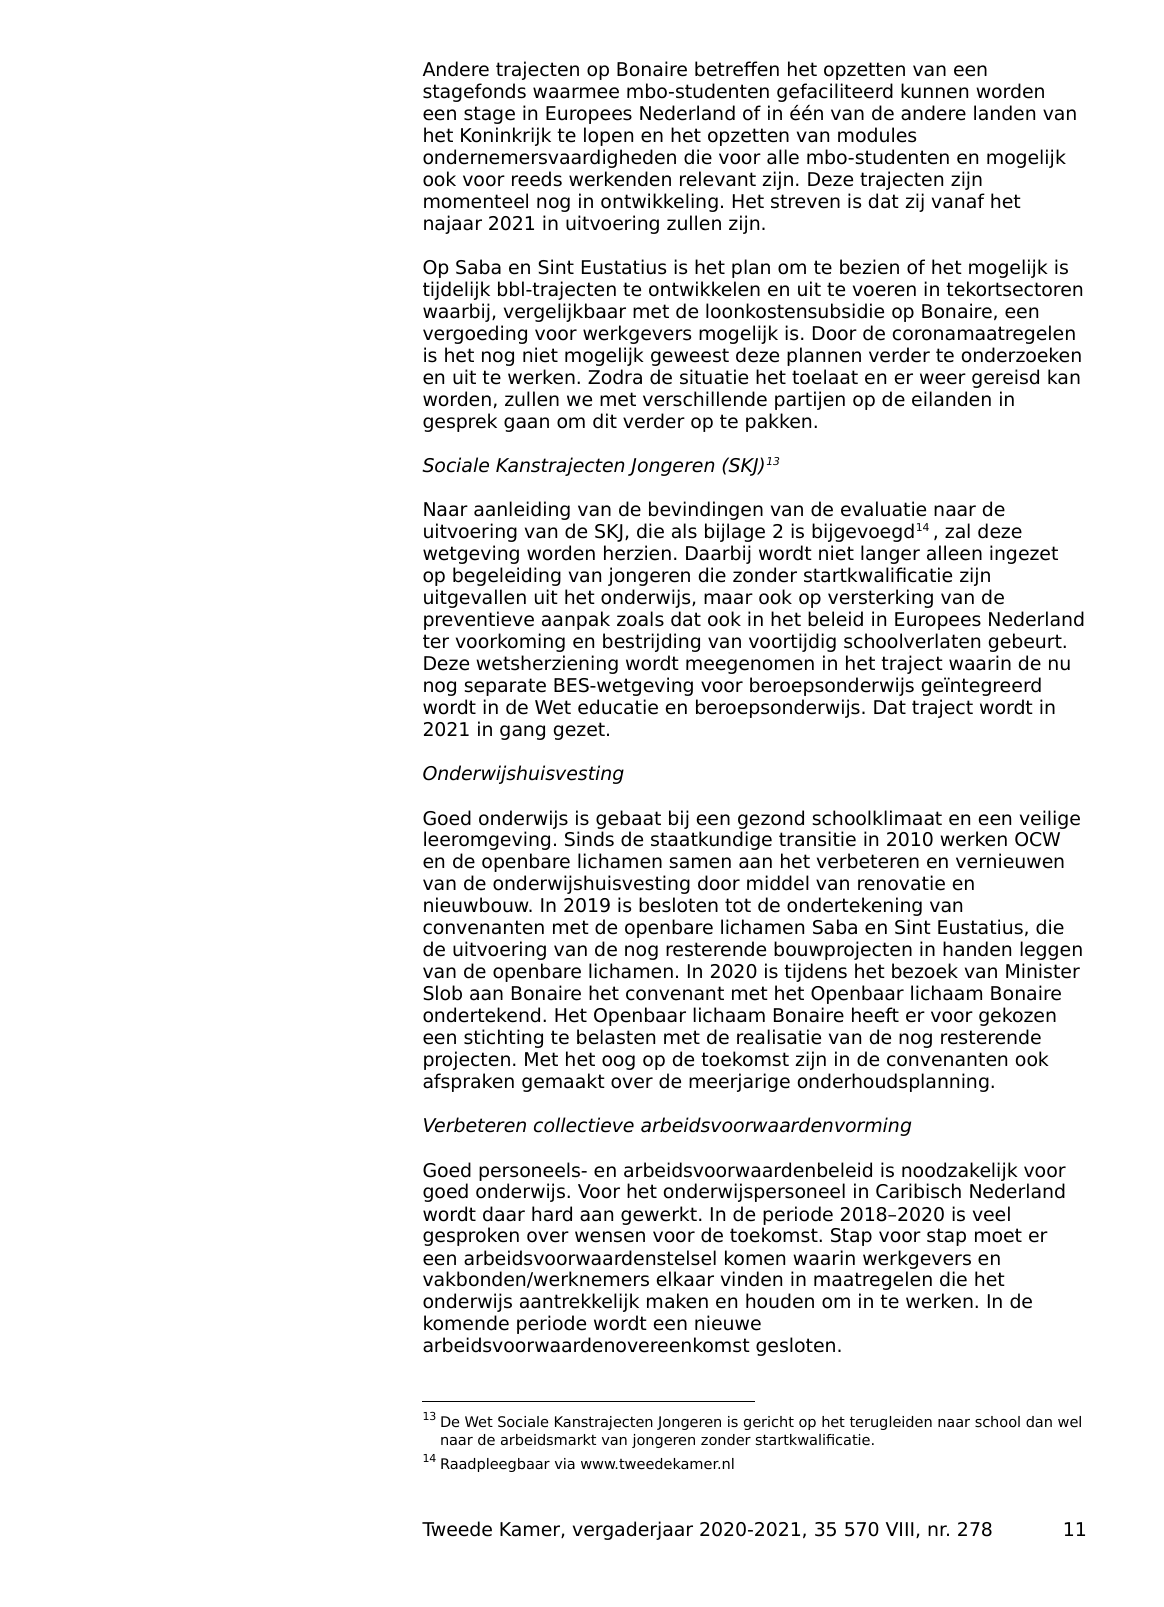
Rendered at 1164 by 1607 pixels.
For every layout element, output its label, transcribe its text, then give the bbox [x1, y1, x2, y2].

text Naar aanleiding van de bevindingen van de evaluatie naar de uitvoering van de SKJ, die als bijlage 2 is bijgevoegd, zal deze wetgeving worden herzien. Daarbij wordt niet langer alleen ingezet op begeleiding van jongeren die zonder startkwalificatie zijn uitgevallen uit het onderwijs, maar ook op versterking van de preventieve aanpak zoals dat ook in het beleid in Europees Nederland ter voorkoming en bestrijding van voortijdig schoolverlaten gebeurt. Deze wetsherziening wordt meegenomen in het traject waarin de nu nog separate BES-wetgeving voor beroepsonderwijs geïntegreerd wordt in de Wet educatie en beroepsonderwijs. Dat traject wordt in 2021 in gang gezet. [422, 499, 1087, 741]
text Raadpleegbaar via www.tweedekamer.nl [422, 1452, 1087, 1474]
subtitle Sociale Kanstrajecten Jongeren (SKJ) [422, 455, 1087, 477]
subtitle Verbeteren collectieve arbeidsvoorwaardenvorming [422, 1115, 1087, 1137]
text Goed onderwijs is gebaat bij een gezond schoolklimaat en een veilige leeromgeving. Sinds de staatkundige transitie in 2010 werken OCW en de openbare lichamen samen aan het verbeteren en vernieuwen van de onderwijshuisvesting door middel van renovatie en nieuwbouw. In 2019 is besloten tot de ondertekening van convenanten met de openbare lichamen Saba en Sint Eustatius, die de uitvoering van de nog resterende bouwprojecten in handen leggen van de openbare lichamen. In 2020 is tijdens het bezoek van Minister Slob aan Bonaire het convenant met het Openbaar lichaam Bonaire ondertekend. Het Openbaar lichaam Bonaire heeft er voor gekozen een stichting te belasten met de realisatie van de nog resterende projecten. Met het oog op de toekomst zijn in de convenanten ook afspraken gemaakt over de meerjarige onderhoudsplanning. [422, 807, 1087, 1093]
text De Wet Sociale Kanstrajecten Jongeren is gericht op het terugleiden naar school dan wel naar de arbeidsmarkt van jongeren zonder startkwalificatie. [422, 1410, 1087, 1449]
text Op Saba en Sint Eustatius is het plan om te bezien of het mogelijk is tijdelijk bbl-trajecten te ontwikkelen en uit te voeren in tekortsectoren waarbij, vergelijkbaar met de loonkostensubsidie op Bonaire, een vergoeding voor werkgevers mogelijk is. Door de coronamaatregelen is het nog niet mogelijk geweest deze plannen verder te onderzoeken en uit te werken. Zodra de situatie het toelaat en er weer gereisd kan worden, zullen we met verschillende partijen op de eilanden in gesprek gaan om dit verder op te pakken. [422, 257, 1087, 433]
text Andere trajecten op Bonaire betreffen het opzetten van een stagefonds waarmee mbo-studenten gefaciliteerd kunnen worden een stage in Europees Nederland of in één van de andere landen van het Koninkrijk te lopen en het opzetten van modules ondernemersvaardigheden die voor alle mbo-studenten en mogelijk ook voor reeds werkenden relevant zijn. Deze trajecten zijn momenteel nog in ontwikkeling. Het streven is dat zij vanaf het najaar 2021 in uitvoering zullen zijn. [422, 59, 1087, 235]
subtitle Onderwijshuisvesting [422, 763, 1087, 785]
text Goed personeels- en arbeidsvoorwaardenbeleid is noodzakelijk voor goed onderwijs. Voor het onderwijspersoneel in Caribisch Nederland wordt daar hard aan gewerkt. In de periode 2018–2020 is veel gesproken over wensen voor de toekomst. Stap voor stap moet er een arbeidsvoorwaardenstelsel komen waarin werkgevers en vakbonden/werknemers elkaar vinden in maatregelen die het onderwijs aantrekkelijk maken en houden om in te werken. In de komende periode wordt een nieuwe arbeidsvoorwaardenovereenkomst gesloten. [422, 1159, 1087, 1357]
